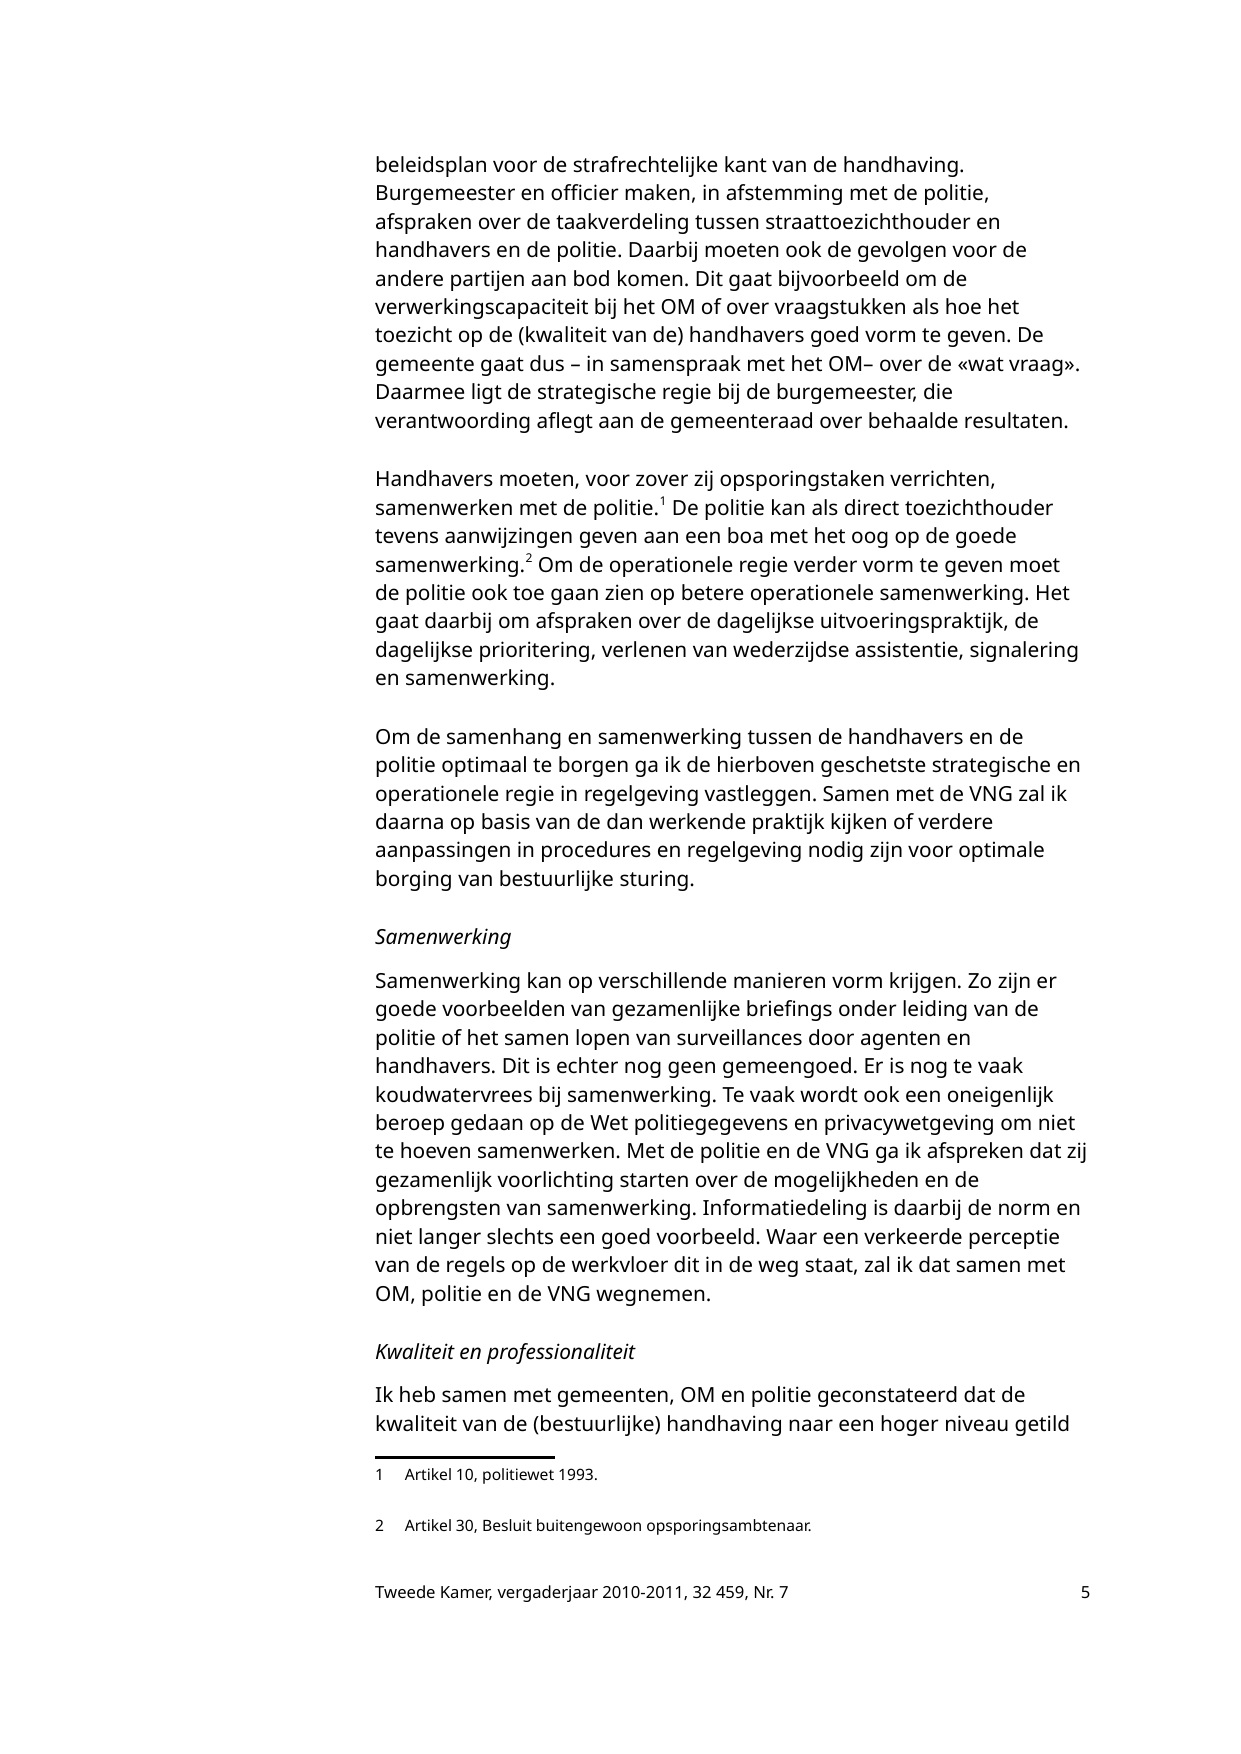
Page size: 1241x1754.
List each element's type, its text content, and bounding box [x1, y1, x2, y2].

text Ik heb samen met gemeenten, OM en politie geconstateerd dat de kwaliteit van de (bestuurlijke) handhaving naar een hoger niveau getild [375, 1381, 1090, 1437]
text Om de samenhang en samenwerking tussen de handhavers en de politie optimaal te borgen ga ik de hierboven geschetste strategische en operationele regie in regelgeving vastleggen. Samen met de VNG zal ik daarna op basis van de dan werkende praktijk kijken of verdere aanpassingen in procedures en regelgeving nodig zijn voor optimale borging van bestuurlijke sturing. [375, 722, 1090, 892]
text Samenwerking kan op verschillende manieren vorm krijgen. Zo zijn er goede voorbeelden van gezamenlijke briefings onder leiding van de politie of het samen lopen van surveillances door agenten en handhavers. Dit is echter nog geen gemeengoed. Er is nog te vaak koudwatervrees bij samenwerking. Te vaak wordt ook een oneigenlijk beroep gedaan op de Wet politiegegevens en privacywetgeving om niet te hoeven samenwerken. Met de politie en de VNG ga ik afspreken dat zij gezamenlijk voorlichting starten over de mogelijkheden en de opbrengsten van samenwerking. Informatiedeling is daarbij de norm en niet langer slechts een goed voorbeeld. Waar een verkeerde perceptie van de regels op de werkvloer dit in de weg staat, zal ik dat samen met OM, politie en de VNG wegnemen. [375, 966, 1090, 1307]
text beleidsplan voor de strafrechtelijke kant van de handhaving. Burgemeester en officier maken, in afstemming met de politie, afspraken over de taakverdeling tussen straattoezichthouder en handhavers en de politie. Daarbij moeten ook de gevolgen voor de andere partijen aan bod komen. Dit gaat bijvoorbeeld om de verwerkingscapaciteit bij het OM of over vraagstukken als hoe het toezicht op de (kwaliteit van de) handhavers goed vorm te geven. De gemeente gaat dus – in samenspraak met het OM– over de «wat vraag». Daarmee ligt de strategische regie bij de burgemeester, die verantwoording aflegt aan de gemeenteraad over behaalde resultaten. [375, 150, 1090, 434]
text Artikel 10, politiewet 1993. [375, 1449, 1090, 1478]
text Handhavers moeten, voor zover zij opsporingstaken verrichten, samenwerken met de politie. De politie kan als direct toezichthouder tevens aanwijzingen geven aan een boa met het oog op de goede samenwerking. Om de operationele regie verder vorm te geven moet de politie ook toe gaan zien op betere operationele samenwerking. Het gaat daarbij om afspraken over de dagelijkse uitvoeringspraktijk, de dagelijkse prioritering, verlenen van wederzijdse assistentie, signalering en samenwerking. [375, 464, 1090, 692]
text Artikel 30, Besluit buitengewoon opsporingsambtenaar. [375, 1508, 1090, 1536]
text Samenwerking [375, 922, 1090, 951]
text Kwaliteit en professionaliteit [375, 1337, 1090, 1366]
